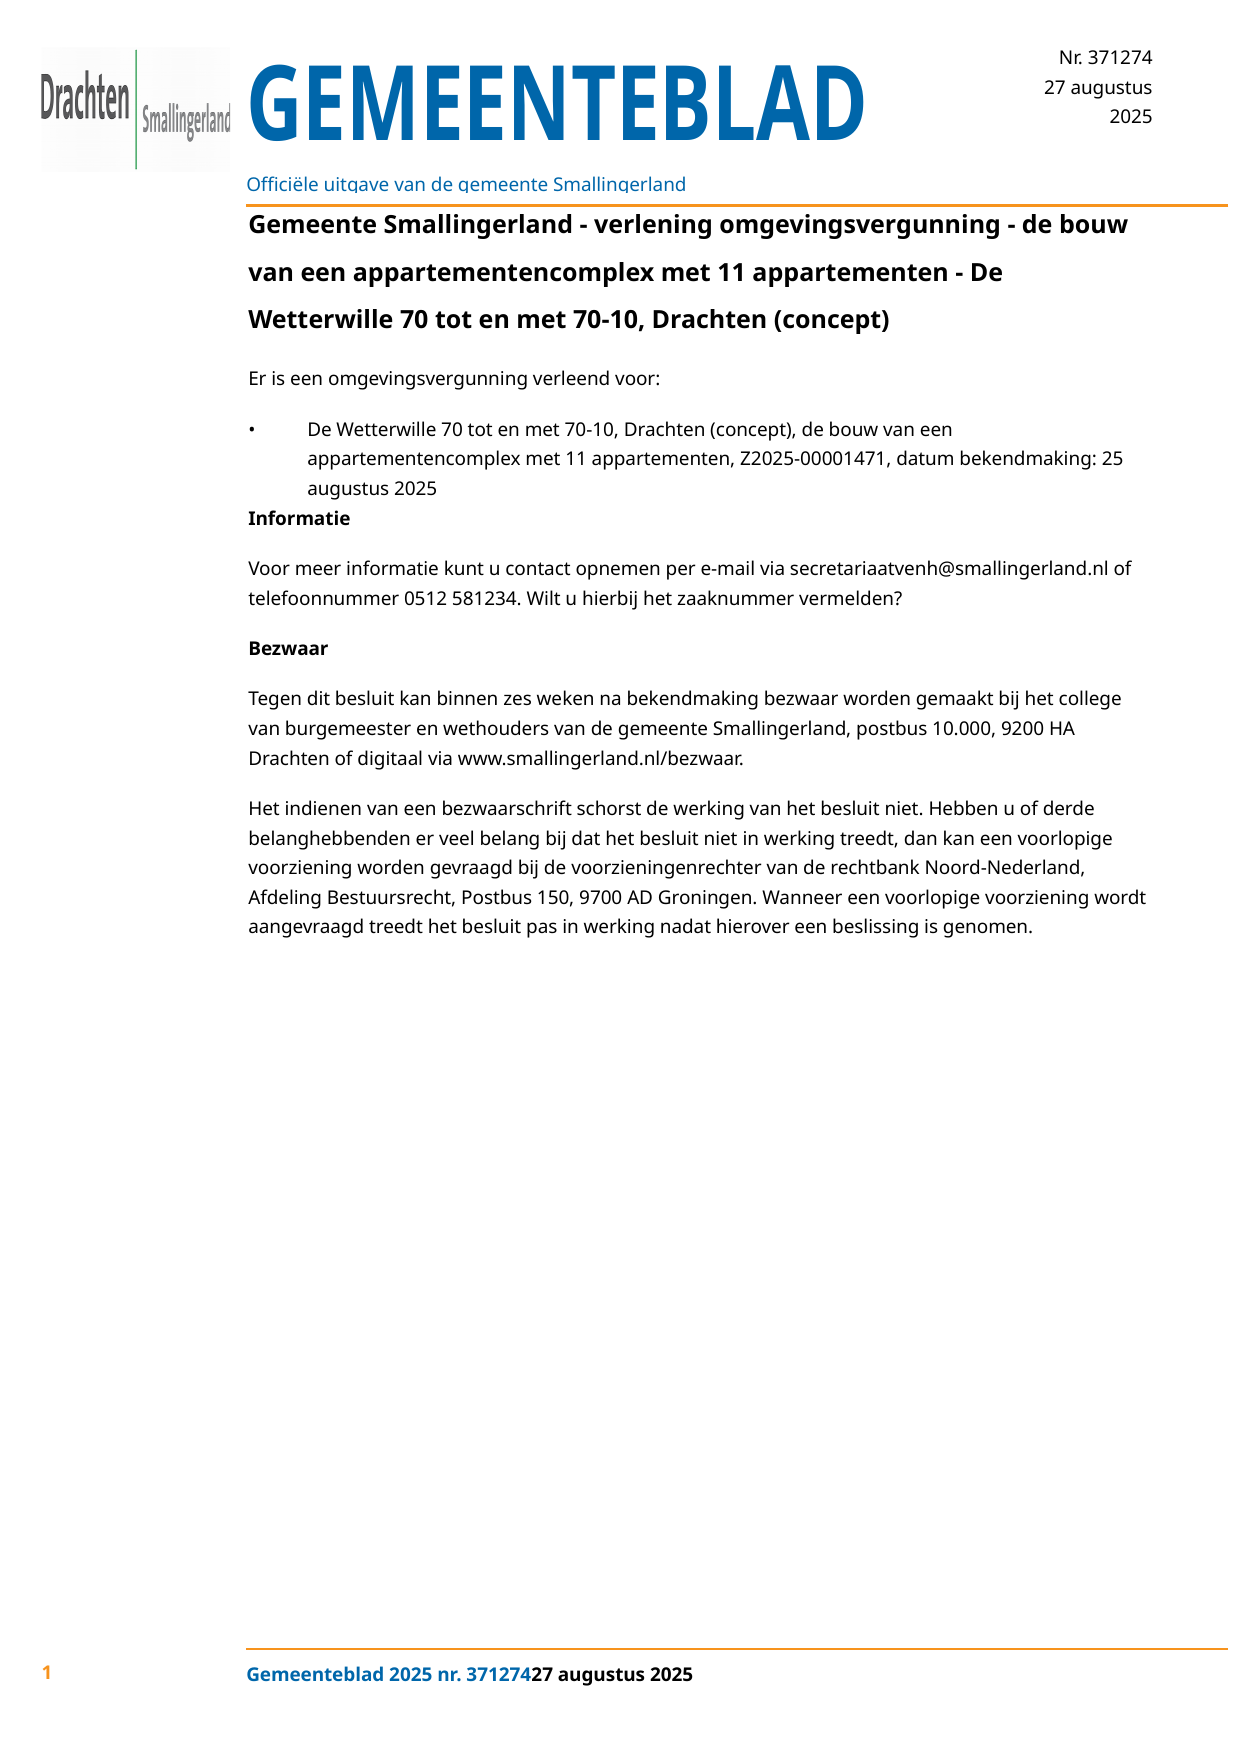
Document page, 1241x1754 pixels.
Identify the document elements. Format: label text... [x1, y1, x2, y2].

text Tegen dit besluit kan binnen zes weken na bekendmaking bezwaar worden gemaakt bij het college van burgemeester en wethouders van de gemeente Smallingerland, postbus 10.000, 9200 HA Drachten of digitaal via www.smallingerland.nl/bezwaar. [248, 686, 1152, 770]
text Informatie [248, 505, 1152, 530]
text Gemeente Smallingerland - verlening omgevingsvergunning - de bouw van een appartementencomplex met 11 appartementen - De Wetterwille 70 tot en met 70-10, Drachten (concept) [248, 207, 1152, 336]
text Bezwaar [248, 635, 1152, 661]
picture [41, 47, 231, 172]
text Voor meer informatie kunt u contact opnemen per e-mail via secretariaatvenh@smallingerland.nl of telefoonnummer 0512 581234. Wilt u hierbij het zaaknummer vermelden? [248, 555, 1152, 610]
list De Wetterwille 70 tot en met 70-10, Drachten (concept), de bouw van een appartementencomplex met 11 appartementen, Z2025-00001471, datum bekendmaking: 25 augustus 2025 [248, 416, 1152, 501]
text Er is een omgevingsvergunning verleend voor: [248, 366, 1152, 391]
text Het indienen van een bezwaarschrift schorst de werking van het besluit niet. Hebben u of derde belanghebbenden er veel belang bij dat het besluit niet in werking treedt, dan kan een voorlopige voorziening worden gevraagd bij de voorzieningenrechter van de rechtbank Noord-Nederland, Afdeling Bestuursrecht, Postbus 150, 9700 AD Groningen. Wanneer een voorlopige voorziening wordt aangevraagd treedt het besluit pas in werking nadat hierover een beslissing is genomen. [248, 795, 1152, 939]
